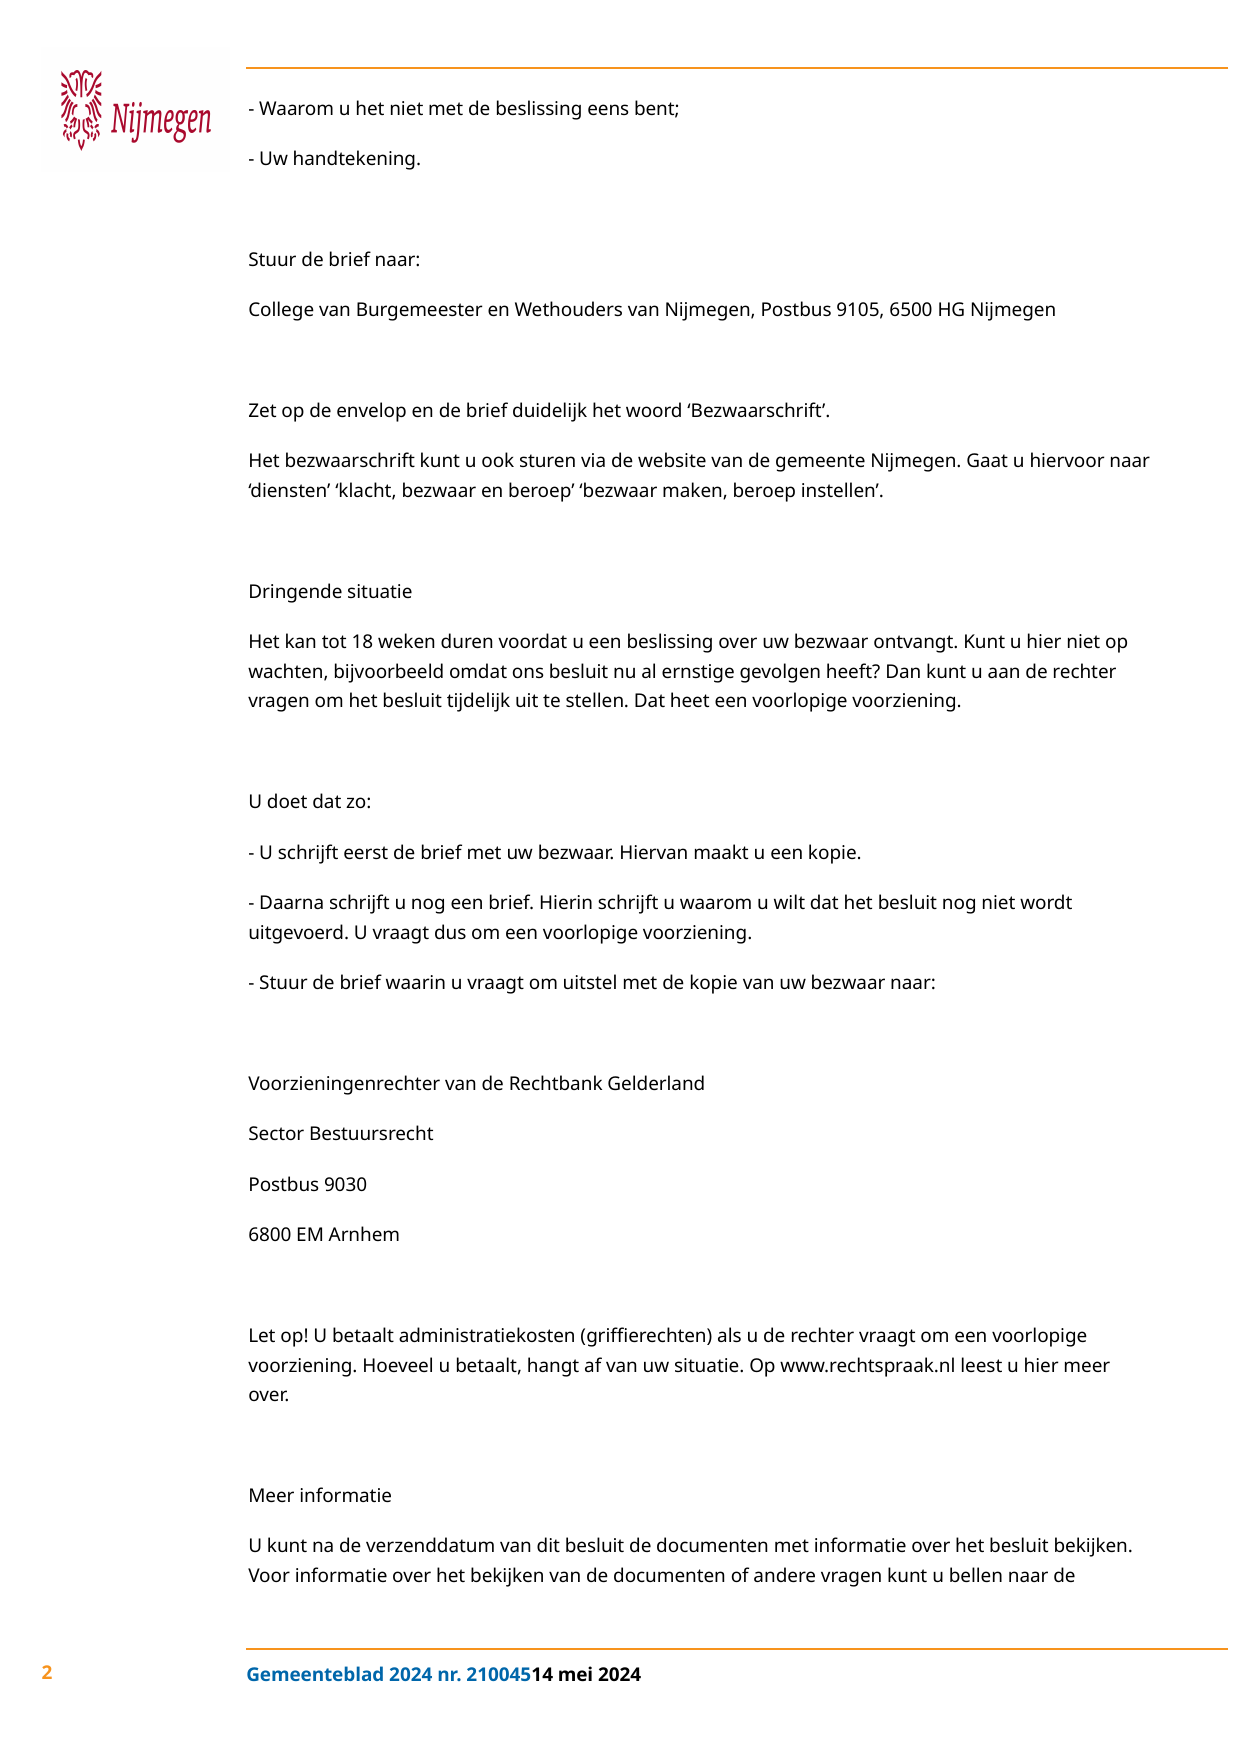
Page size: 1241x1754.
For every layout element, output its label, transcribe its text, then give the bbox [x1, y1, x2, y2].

text 6800 EM Arnhem [248, 1221, 1152, 1247]
text U doet dat zo: [248, 788, 1152, 814]
text Zet op de envelop en de brief duidelijk het woord ‘Bezwaarschrift’. [248, 397, 1152, 423]
text Het bezwaarschrift kunt u ook sturen via de website van de gemeente Nijmegen. Gaat u hiervoor naar ‘diensten’ ‘klacht, bezwaar en beroep’ ‘bezwaar maken, beroep instellen’. [248, 448, 1152, 503]
text - Uw handtekening. [248, 145, 1152, 171]
text - Daarna schrijft u nog een brief. Hierin schrijft u waarom u wilt dat het besluit nog niet wordt uitgevoerd. U vraagt dus om een voorlopige voorziening. [248, 889, 1152, 945]
text Stuur de brief naar: [248, 246, 1152, 272]
text Voorzieningenrechter van de Rechtbank Gelderland [248, 1070, 1152, 1096]
text - Stuur de brief waarin u vraagt om uitstel met de kopie van uw bezwaar naar: [248, 969, 1152, 995]
text Sector Bestuursrecht [248, 1121, 1152, 1146]
text U kunt na de verzenddatum van dit besluit de documenten met informatie over het besluit bekijken. Voor informatie over het bekijken van de documenten of andere vragen kunt u bellen naar de [248, 1533, 1152, 1588]
text - U schrijft eerst de brief met uw bezwaar. Hiervan maakt u een kopie. [248, 839, 1152, 865]
text Het kan tot 18 weken duren voordat u een beslissing over uw bezwaar ontvangt. Kunt u hier niet op wachten, bijvoorbeeld omdat ons besluit nu al ernstige gevolgen heeft? Dan kunt u aan de rechter vragen om het besluit tijdelijk uit te stellen. Dat heet een voorlopige voorziening. [248, 628, 1152, 713]
text Meer informatie [248, 1482, 1152, 1508]
text Dringende situatie [248, 578, 1152, 604]
picture [41, 47, 231, 172]
text - Waarom u het niet met de beslissing eens bent; [248, 95, 1152, 121]
text Postbus 9030 [248, 1171, 1152, 1197]
text College van Burgemeester en Wethouders van Nijmegen, Postbus 9105, 6500 HG Nijmegen [248, 296, 1152, 322]
text Let op! U betaalt administratiekosten (griffierechten) als u de rechter vraagt om een voorlopige voorziening. Hoeveel u betaalt, hangt af van uw situatie. Op www.rechtspraak.nl leest u hier meer over. [248, 1322, 1152, 1407]
